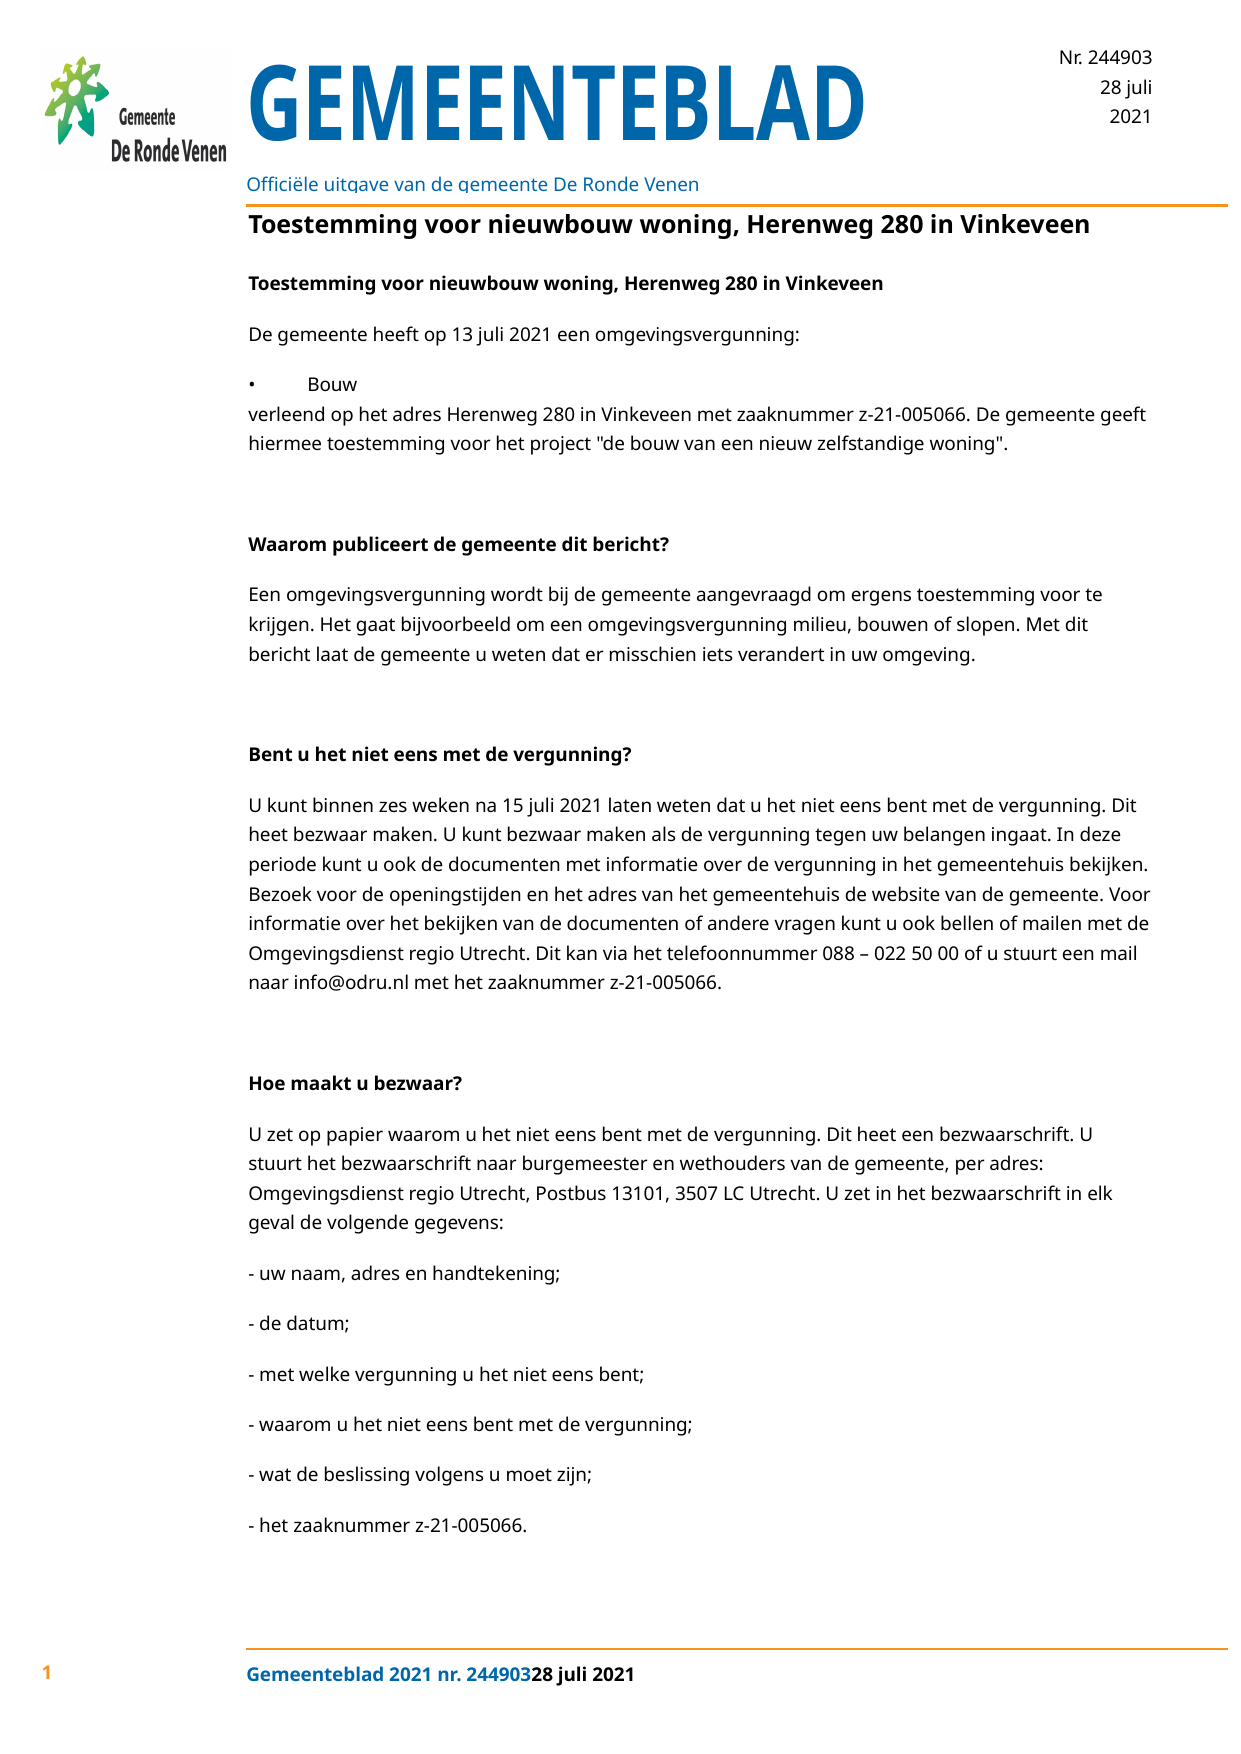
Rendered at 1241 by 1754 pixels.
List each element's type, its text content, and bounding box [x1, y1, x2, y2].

text - uw naam, adres en handtekening; [248, 1260, 1152, 1286]
text - het zaaknummer z-21-005066. [248, 1512, 1152, 1538]
text U zet op papier waarom u het niet eens bent met de vergunning. Dit heet een bezwaarschrift. U stuurt het bezwaarschrift naar burgemeester en wethouders van de gemeente, per adres: Omgevingsdienst regio Utrecht, Postbus 13101, 3507 LC Utrecht. U zet in het bezwaarschrift in elk geval de volgende gegevens: [248, 1121, 1152, 1235]
text Een omgevingsvergunning wordt bij de gemeente aangevraagd om ergens toestemming voor te krijgen. Het gaat bijvoorbeeld om een omgevingsvergunning milieu, bouwen of slopen. Met dit bericht laat de gemeente u weten dat er misschien iets verandert in uw omgeving. [248, 582, 1152, 666]
text Waarom publiceert de gemeente dit bericht? [248, 531, 1152, 557]
text U kunt binnen zes weken na 15 juli 2021 laten weten dat u het niet eens bent met de vergunning. Dit heet bezwaar maken. U kunt bezwaar maken als de vergunning tegen uw belangen ingaat. In deze periode kunt u ook de documenten met informatie over de vergunning in het gemeentehuis bekijken. Bezoek voor de openingstijden en het adres van het gemeentehuis de website van de gemeente. Voor informatie over het bekijken van de documenten of andere vragen kunt u ook bellen of mailen met de Omgevingsdienst regio Utrecht. Dit kan via het telefoonnummer 088 – 022 50 00 of u stuurt een mail naar info@odru.nl met het zaaknummer z-21-005066. [248, 792, 1152, 995]
picture [41, 47, 231, 172]
text - wat de beslissing volgens u moet zijn; [248, 1462, 1152, 1487]
text - waarom u het niet eens bent met de vergunning; [248, 1411, 1152, 1437]
text - de datum; [248, 1310, 1152, 1336]
text - met welke vergunning u het niet eens bent; [248, 1361, 1152, 1386]
text Toestemming voor nieuwbouw woning, Herenweg 280 in Vinkeveen [248, 207, 1152, 241]
text Bent u het niet eens met de vergunning? [248, 742, 1152, 767]
text Toestemming voor nieuwbouw woning, Herenweg 280 in Vinkeveen [248, 270, 1152, 296]
list Bouw [248, 371, 1152, 397]
text De gemeente heeft op 13 juli 2021 een omgevingsvergunning: [248, 321, 1152, 346]
text verleend op het adres Herenweg 280 in Vinkeveen met zaaknummer z-21-005066. De gemeente geeft hiermee toestemming voor het project "de bouw van een nieuw zelfstandige woning". [248, 401, 1152, 456]
text Hoe maakt u bezwaar? [248, 1070, 1152, 1096]
